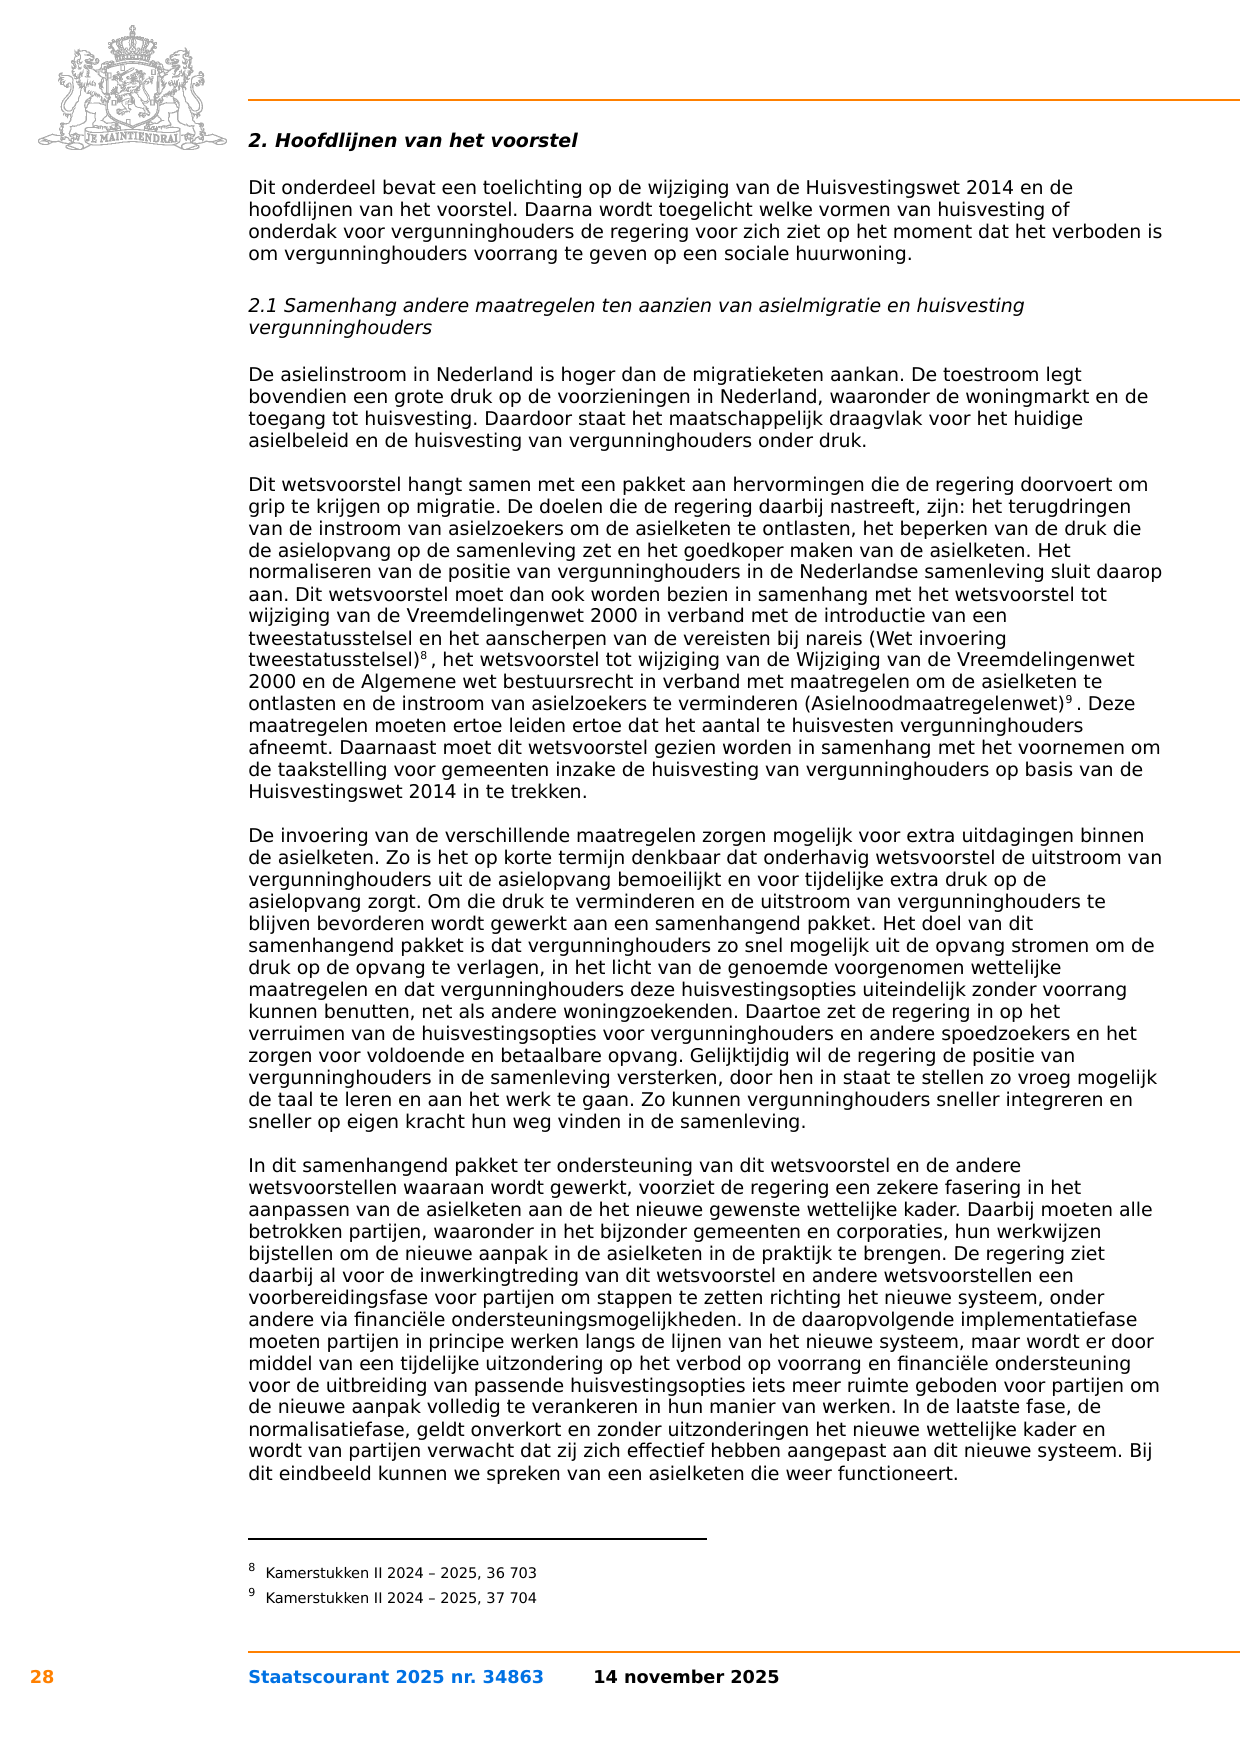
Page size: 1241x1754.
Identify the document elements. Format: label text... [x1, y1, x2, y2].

text Dit onderdeel bevat een toelichting op de wijziging van de Huisvestingswet 2014 en de hoofdlijnen van het voorstel. Daarna wordt toegelicht welke vormen van huisvesting of onderdak voor vergunninghouders de regering voor zich ziet op het moment dat het verboden is om vergunninghouders voorrang te geven op een sociale huurwoning. [248, 177, 1163, 265]
text De asielinstroom in Nederland is hoger dan de migratieketen aankan. De toestroom legt bovendien een grote druk op de voorzieningen in Nederland, waaronder de woningmarkt en de toegang tot huisvesting. Daardoor staat het maatschappelijk draagvlak voor het huidige asielbeleid en de huisvesting van vergunninghouders onder druk. [248, 364, 1163, 452]
text In dit samenhangend pakket ter ondersteuning van dit wetsvoorstel en de andere wetsvoorstellen waaraan wordt gewerkt, voorziet de regering een zekere fasering in het aanpassen van de asielketen aan de het nieuwe gewenste wettelijke kader. Daarbij moeten alle betrokken partijen, waaronder in het bijzonder gemeenten en corporaties, hun werkwijzen bijstellen om de nieuwe aanpak in de asielketen in de praktijk te brengen. De regering ziet daarbij al voor de inwerkingtreding van dit wetsvoorstel en andere wetsvoorstellen een voorbereidingsfase voor partijen om stappen te zetten richting het nieuwe systeem, onder andere via financiële ondersteuningsmogelijkheden. In de daaropvolgende implementatiefase moeten partijen in principe werken langs de lijnen van het nieuwe systeem, maar wordt er door middel van een tijdelijke uitzondering op het verbod op voorrang en financiële ondersteuning voor de uitbreiding van passende huisvestingsopties iets meer ruimte geboden voor partijen om de nieuwe aanpak volledig te verankeren in hun manier van werken. In de laatste fase, de normalisatiefase, geldt onverkort en zonder uitzonderingen het nieuwe wettelijke kader en wordt van partijen verwacht dat zij zich effectief hebben aangepast aan dit nieuwe systeem. Bij dit eindbeeld kunnen we spreken van een asielketen die weer functioneert. [248, 1155, 1163, 1484]
text De invoering van de verschillende maatregelen zorgen mogelijk voor extra uitdagingen binnen de asielketen. Zo is het op korte termijn denkbaar dat onderhavig wetsvoorstel de uitstroom van vergunninghouders uit de asielopvang bemoeilijkt en voor tijdelijke extra druk op de asielopvang zorgt. Om die druk te verminderen en de uitstroom van vergunninghouders te blijven bevorderen wordt gewerkt aan een samenhangend pakket. Het doel van dit samenhangend pakket is dat vergunninghouders zo snel mogelijk uit de opvang stromen om de druk op de opvang te verlagen, in het licht van de genoemde voorgenomen wettelijke maatregelen en dat vergunninghouders deze huisvestingsopties uiteindelijk zonder voorrang kunnen benutten, net als andere woningzoekenden. Daartoe zet de regering in op het verruimen van de huisvestingsopties voor vergunninghouders en andere spoedzoekers en het zorgen voor voldoende en betaalbare opvang. Gelijktijdig wil de regering de positie van vergunninghouders in de samenleving versterken, door hen in staat te stellen zo vroeg mogelijk de taal te leren en aan het werk te gaan. Zo kunnen vergunninghouders sneller integreren en sneller op eigen kracht hun weg vinden in de samenleving. [248, 825, 1163, 1133]
picture [38, 25, 227, 150]
text Dit wetsvoorstel hangt samen met een pakket aan hervormingen die de regering doorvoert om grip te krijgen op migratie. De doelen die de regering daarbij nastreeft, zijn: het terugdringen van de instroom van asielzoekers om de asielketen te ontlasten, het beperken van de druk die de asielopvang op de samenleving zet en het goedkoper maken van de asielketen. Het normaliseren van de positie van vergunninghouders in de Nederlandse samenleving sluit daarop aan. Dit wetsvoorstel moet dan ook worden bezien in samenhang met het wetsvoorstel tot wijziging van de Vreemdelingenwet 2000 in verband met de introductie van een tweestatusstelsel en het aanscherpen van de vereisten bij nareis (Wet invoering tweestatusstelsel), het wetsvoorstel tot wijziging van de Wijziging van de Vreemdelingenwet 2000 en de Algemene wet bestuursrecht in verband met maatregelen om de asielketen te ontlasten en de instroom van asielzoekers te verminderen (Asielnoodmaatregelenwet). Deze maatregelen moeten ertoe leiden ertoe dat het aantal te huisvesten vergunninghouders afneemt. Daarnaast moet dit wetsvoorstel gezien worden in samenhang met het voornemen om de taakstelling voor gemeenten inzake de huisvesting van vergunninghouders op basis van de Huisvestingswet 2014 in te trekken. [248, 473, 1163, 803]
subtitle 2.1 Samenhang andere maatregelen ten aanzien van asielmigratie en huisvesting vergunninghouders [248, 295, 1163, 339]
subtitle 2. Hoofdlijnen van het voorstel [248, 130, 1163, 152]
text Kamerstukken II 2024 – 2025, 36 703 [248, 1561, 1163, 1583]
text Kamerstukken II 2024 – 2025, 37 704 [248, 1586, 1163, 1608]
